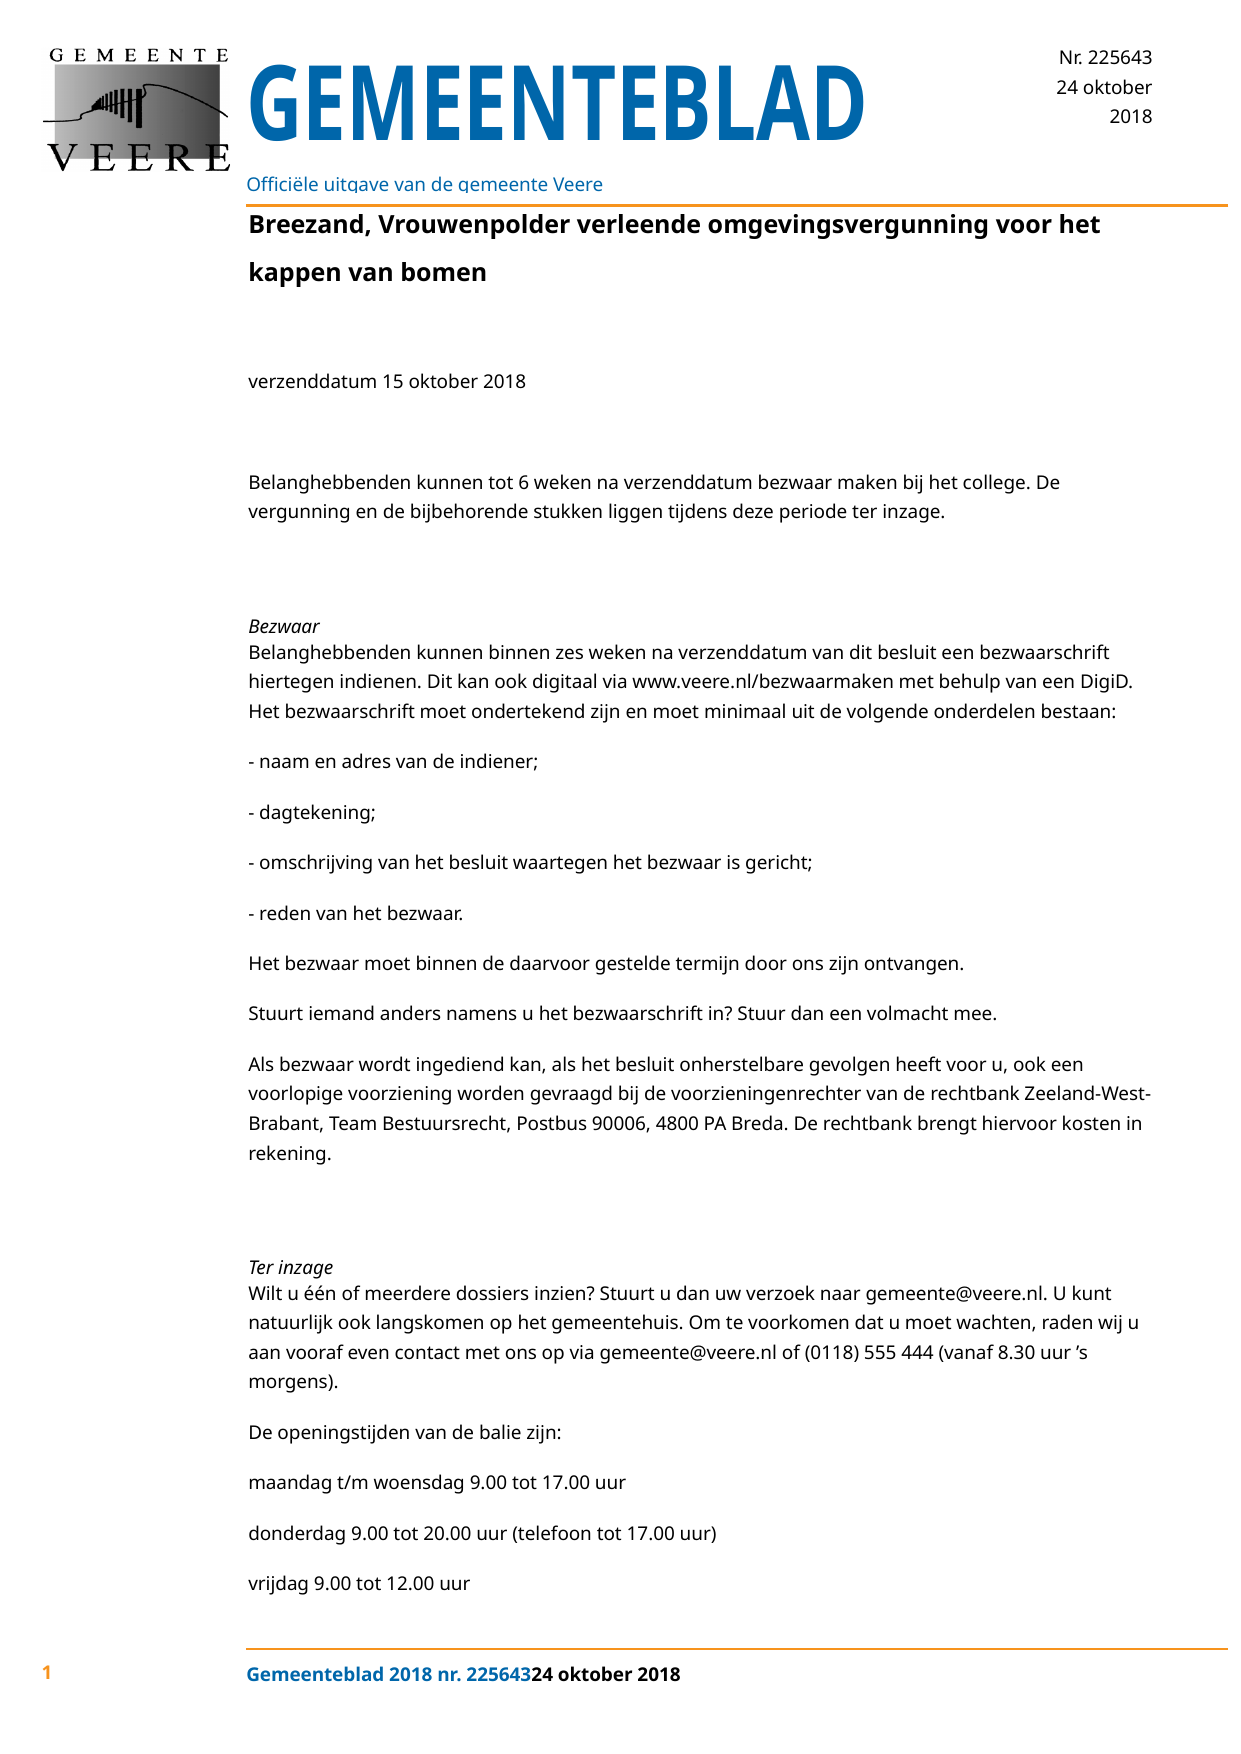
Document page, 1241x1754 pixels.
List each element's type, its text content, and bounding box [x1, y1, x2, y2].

text De openingstijden van de balie zijn: [248, 1419, 1152, 1445]
text Bezwaar [248, 613, 1152, 639]
text - naam en adres van de indiener; [248, 748, 1152, 774]
text - dagtekening; [248, 799, 1152, 824]
text Ter inzage [248, 1254, 1152, 1280]
text Wilt u één of meerdere dossiers inzien? Stuurt u dan uw verzoek naar gemeente@veere.nl. U kunt natuurlijk ook langskomen op het gemeentehuis. Om te voorkomen dat u moet wachten, raden wij u aan vooraf even contact met ons op via gemeente@veere.nl of (0118) 555 444 (vanaf 8.30 uur ’s morgens). [248, 1280, 1152, 1394]
text maandag t/m woensdag 9.00 tot 17.00 uur [248, 1469, 1152, 1495]
text - omschrijving van het besluit waartegen het bezwaar is gericht; [248, 849, 1152, 875]
text Stuurt iemand anders namens u het bezwaarschrift in? Stuur dan een volmacht mee. [248, 1001, 1152, 1026]
text donderdag 9.00 tot 20.00 uur (telefoon tot 17.00 uur) [248, 1520, 1152, 1546]
text Breezand, Vrouwenpolder verleende omgevingsvergunning voor het kappen van bomen [248, 207, 1152, 288]
text vrijdag 9.00 tot 12.00 uur [248, 1570, 1152, 1596]
text Belanghebbenden kunnen tot 6 weken na verzenddatum bezwaar maken bij het college. De vergunning en de bijbehorende stukken liggen tijdens deze periode ter inzage. [248, 469, 1152, 524]
text - reden van het bezwaar. [248, 900, 1152, 925]
text Als bezwaar wordt ingediend kan, als het besluit onherstelbare gevolgen heeft voor u, ook een voorlopige voorziening worden gevraagd bij de voorzieningenrechter van de rechtbank Zeeland-West-Brabant, Team Bestuursrecht, Postbus 90006, 4800 PA Breda. De rechtbank brengt hiervoor kosten in rekening. [248, 1051, 1152, 1165]
text Belanghebbenden kunnen binnen zes weken na verzenddatum van dit besluit een bezwaarschrift hiertegen indienen. Dit kan ook digitaal via www.veere.nl/bezwaarmaken met behulp van een DigiD. Het bezwaarschrift moet ondertekend zijn en moet minimaal uit de volgende onderdelen bestaan: [248, 639, 1152, 724]
text verzenddatum 15 oktober 2018 [248, 368, 1152, 394]
text Het bezwaar moet binnen de daarvoor gestelde termijn door ons zijn ontvangen. [248, 950, 1152, 976]
picture [41, 47, 231, 172]
